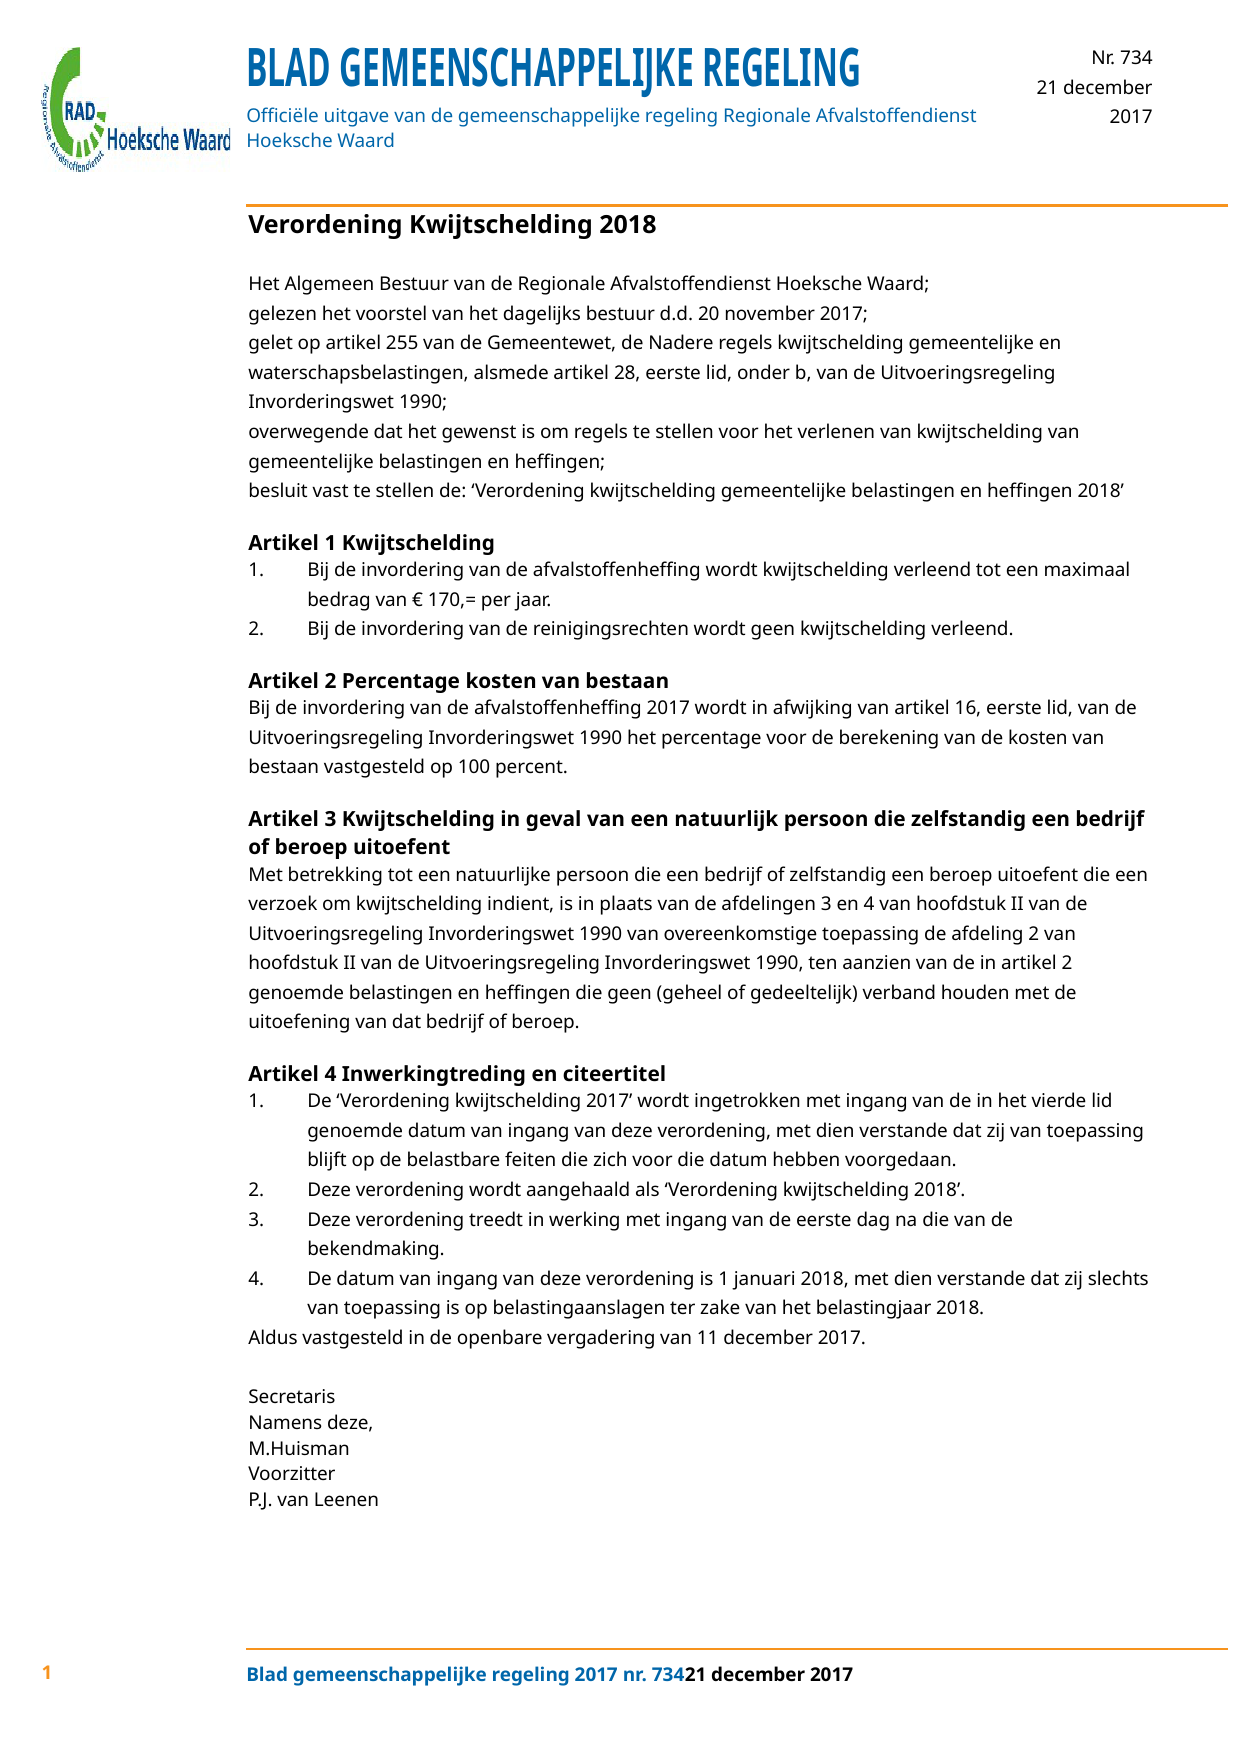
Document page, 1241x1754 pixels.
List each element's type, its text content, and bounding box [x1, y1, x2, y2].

list De ‘Verordening kwijtschelding 2017’ wordt ingetrokken met ingang van de in het vierde lid genoemde datum van ingang van deze verordening, met dien verstande dat zij van toepassing blijft op de belastbare feiten die zich voor die datum hebben voorgedaan. [248, 1087, 1152, 1172]
text gelet op artikel 255 van de Gemeentewet, de Nadere regels kwijtschelding gemeentelijke en waterschapsbelastingen, alsmede artikel 28, eerste lid, onder b, van de Uitvoeringsregeling Invorderingswet 1990; [248, 329, 1152, 414]
text P.J. van Leenen [248, 1486, 1152, 1512]
list Deze verordening wordt aangehaald als ‘Verordening kwijtschelding 2018’. [248, 1176, 1152, 1202]
list Bij de invordering van de reinigingsrechten wordt geen kwijtschelding verleend. [248, 615, 1152, 641]
text Artikel 4 Inwerkingtreding en citeertitel [248, 1059, 1152, 1087]
text Secretaris [248, 1383, 1152, 1409]
text Bij de invordering van de afvalstoffenheffing 2017 wordt in afwijking van artikel 16, eerste lid, van de Uitvoeringsregeling Invorderingswet 1990 het percentage voor de berekening van de kosten van bestaan vastgesteld op 100 percent. [248, 694, 1152, 779]
text Artikel 1 Kwijtschelding [248, 528, 1152, 556]
text Verordening Kwijtschelding 2018 [248, 207, 1152, 241]
picture [41, 47, 231, 172]
list De datum van ingang van deze verordening is 1 januari 2018, met dien verstande dat zij slechts van toepassing is op belastingaanslagen ter zake van het belastingjaar 2018. [248, 1265, 1152, 1320]
text besluit vast te stellen de: ‘Verordening kwijtschelding gemeentelijke belastingen en heffingen 2018’ [248, 477, 1152, 503]
text overwegende dat het gewenst is om regels te stellen voor het verlenen van kwijtschelding van gemeentelijke belastingen en heffingen; [248, 418, 1152, 473]
list Deze verordening treedt in werking met ingang van de eerste dag na die van de bekendmaking. [248, 1206, 1152, 1261]
text M.Huisman [248, 1435, 1152, 1461]
list Bij de invordering van de afvalstoffenheffing wordt kwijtschelding verleend tot een maximaal bedrag van € 170,= per jaar. [248, 556, 1152, 612]
text Voorzitter [248, 1461, 1152, 1486]
text Het Algemeen Bestuur van de Regionale Afvalstoffendienst Hoeksche Waard; [248, 270, 1152, 296]
text gelezen het voorstel van het dagelijks bestuur d.d. 20 november 2017; [248, 300, 1152, 326]
text Artikel 2 Percentage kosten van bestaan [248, 666, 1152, 694]
text Met betrekking tot een natuurlijke persoon die een bedrijf of zelfstandig een beroep uitoefent die een verzoek om kwijtschelding indient, is in plaats van de afdelingen 3 en 4 van hoofdstuk II van de Uitvoeringsregeling Invorderingswet 1990 van overeenkomstige toepassing de afdeling 2 van hoofdstuk II van de Uitvoeringsregeling Invorderingswet 1990, ten aanzien van de in artikel 2 genoemde belastingen en heffingen die geen (geheel of gedeeltelijk) verband houden met de uitoefening van dat bedrijf of beroep. [248, 861, 1152, 1034]
text Namens deze, [248, 1409, 1152, 1435]
text Aldus vastgesteld in de openbare vergadering van 11 december 2017. [248, 1324, 1152, 1350]
text Artikel 3 Kwijtschelding in geval van een natuurlijk persoon die zelfstandig een bedrijf of beroep uitoefent [248, 804, 1152, 861]
